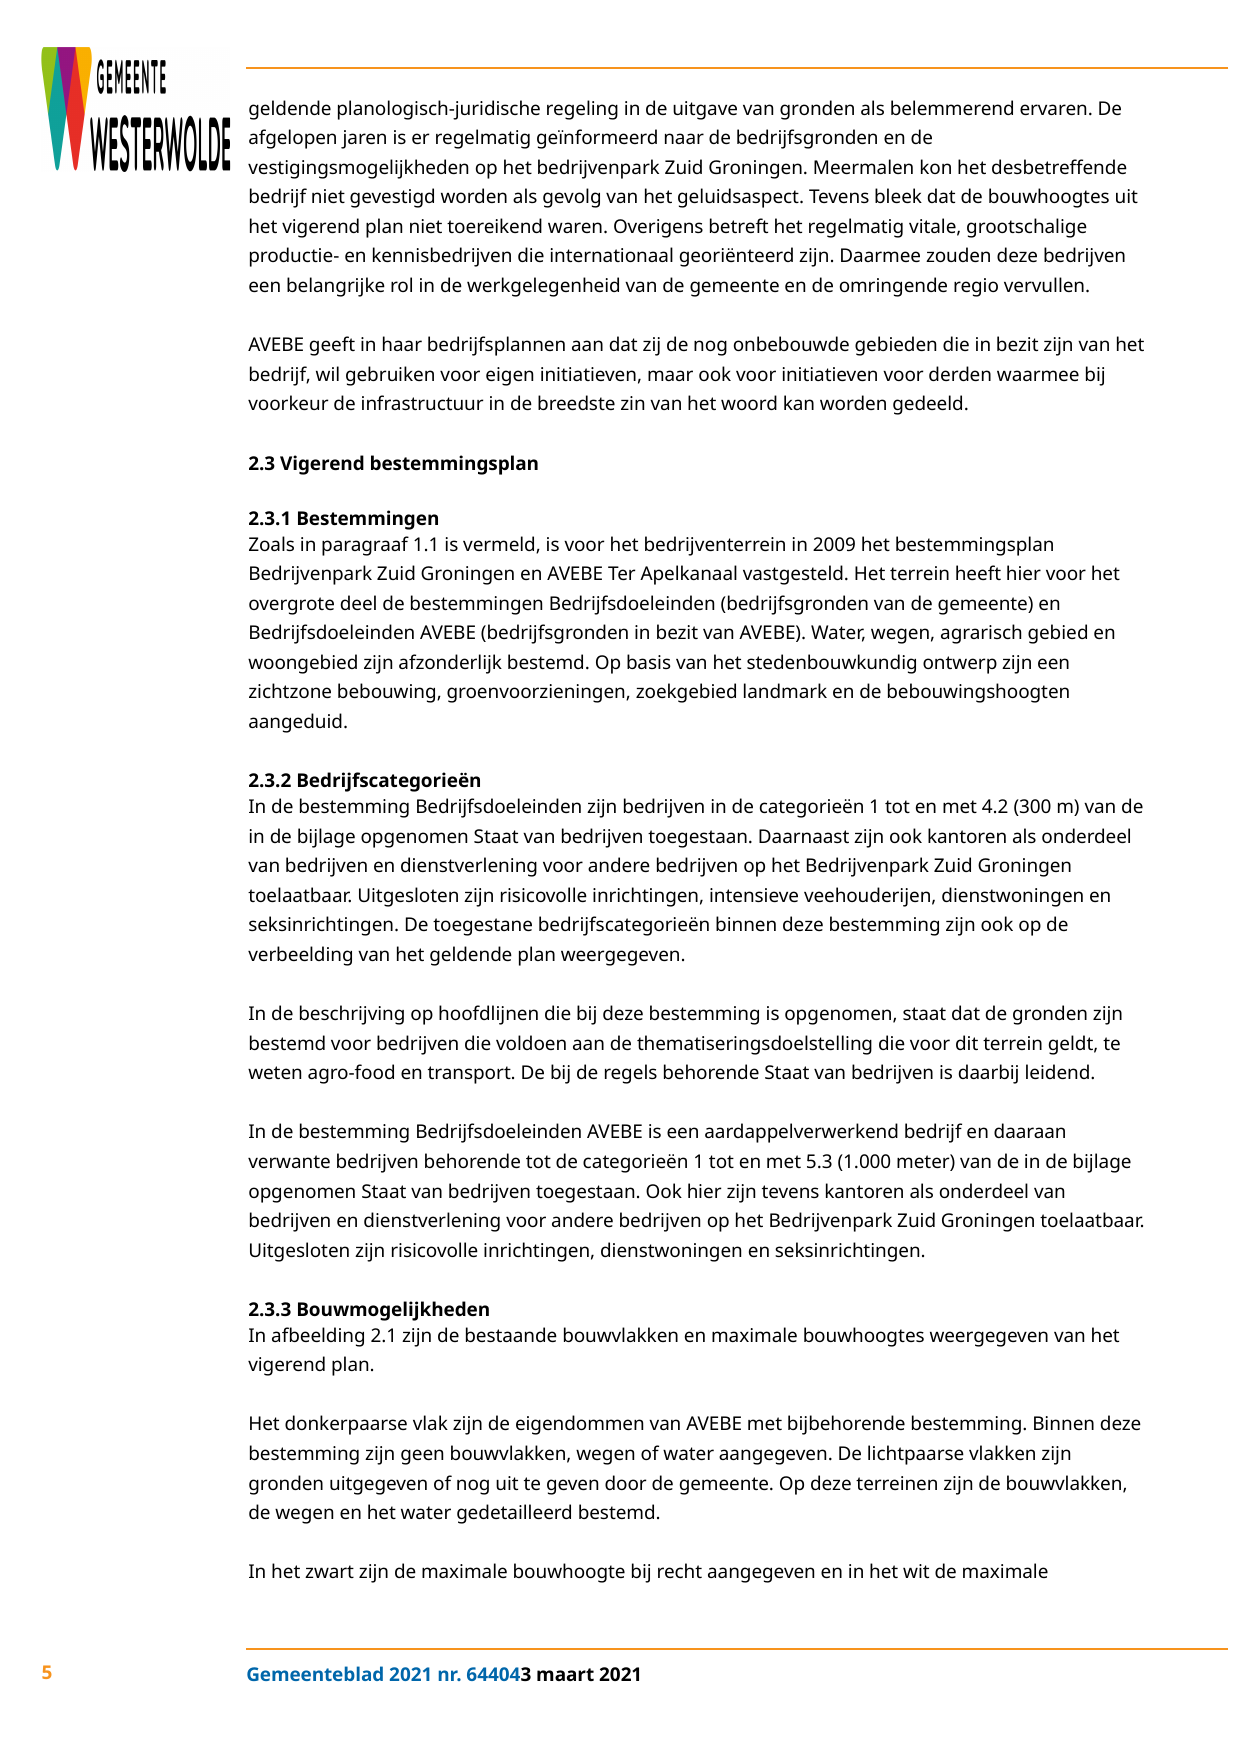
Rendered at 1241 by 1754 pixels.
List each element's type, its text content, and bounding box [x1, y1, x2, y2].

text AVEBE geeft in haar bedrijfsplannen aan dat zij de nog onbebouwde gebieden die in bezit zijn van het bedrijf, wil gebruiken voor eigen initiatieven, maar ook voor initiatieven voor derden waarmee bij voorkeur de infrastructuur in de breedste zin van het woord kan worden gedeeld. [248, 331, 1152, 416]
text 2.3.3 Bouwmogelijkheden [248, 1296, 1152, 1322]
picture [41, 47, 231, 172]
text In de bestemming Bedrijfsdoeleinden AVEBE is een aardappelverwerkend bedrijf en daaraan verwante bedrijven behorende tot de categorieën 1 tot en met 5.3 (1.000 meter) van de in de bijlage opgenomen Staat van bedrijven toegestaan. Ook hier zijn tevens kantoren als onderdeel van bedrijven en dienstverlening voor andere bedrijven op het Bedrijvenpark Zuid Groningen toelaatbaar. Uitgesloten zijn risicovolle inrichtingen, dienstwoningen en seksinrichtingen. [248, 1119, 1152, 1263]
text geldende planologisch-juridische regeling in de uitgave van gronden als belemmerend ervaren. De afgelopen jaren is er regelmatig geïnformeerd naar de bedrijfsgronden en de vestigingsmogelijkheden op het bedrijvenpark Zuid Groningen. Meermalen kon het desbetreffende bedrijf niet gevestigd worden als gevolg van het geluidsaspect. Tevens bleek dat de bouwhoogtes uit het vigerend plan niet toereikend waren. Overigens betreft het regelmatig vitale, grootschalige productie- en kennisbedrijven die internationaal georiënteerd zijn. Daarmee zouden deze bedrijven een belangrijke rol in de werkgelegenheid van de gemeente en de omringende regio vervullen. [248, 95, 1152, 298]
text In afbeelding 2.1 zijn de bestaande bouwvlakken en maximale bouwhoogtes weergegeven van het vigerend plan. [248, 1322, 1152, 1377]
text In de bestemming Bedrijfsdoeleinden zijn bedrijven in de categorieën 1 tot en met 4.2 (300 m) van de in de bijlage opgenomen Staat van bedrijven toegestaan. Daarnaast zijn ook kantoren als onderdeel van bedrijven en dienstverlening voor andere bedrijven op het Bedrijvenpark Zuid Groningen toelaatbaar. Uitgesloten zijn risicovolle inrichtingen, intensieve veehouderijen, dienstwoningen en seksinrichtingen. De toegestane bedrijfscategorieën binnen deze bestemming zijn ook op de verbeelding van het geldende plan weergegeven. [248, 793, 1152, 967]
text Het donkerpaarse vlak zijn de eigendommen van AVEBE met bijbehorende bestemming. Binnen deze bestemming zijn geen bouwvlakken, wegen of water aangegeven. De lichtpaarse vlakken zijn gronden uitgegeven of nog uit te geven door de gemeente. Op deze terreinen zijn de bouwvlakken, de wegen en het water gedetailleerd bestemd. [248, 1411, 1152, 1525]
text 2.3 Vigerend bestemmingsplan [248, 450, 1152, 476]
text 2.3.2 Bedrijfscategorieën [248, 767, 1152, 793]
text In het zwart zijn de maximale bouwhoogte bij recht aangegeven en in het wit de maximale [248, 1558, 1152, 1584]
text 2.3.1 Bestemmingen [248, 505, 1152, 531]
text In de beschrijving op hoofdlijnen die bij deze bestemming is opgenomen, staat dat de gronden zijn bestemd voor bedrijven die voldoen aan de thematiseringsdoelstelling die voor dit terrein geldt, te weten agro-food en transport. De bij de regels behorende Staat van bedrijven is daarbij leidend. [248, 1000, 1152, 1085]
text Zoals in paragraaf 1.1 is vermeld, is voor het bedrijventerrein in 2009 het bestemmingsplan Bedrijvenpark Zuid Groningen en AVEBE Ter Apelkanaal vastgesteld. Het terrein heeft hier voor het overgrote deel de bestemmingen Bedrijfsdoeleinden (bedrijfsgronden van de gemeente) en Bedrijfsdoeleinden AVEBE (bedrijfsgronden in bezit van AVEBE). Water, wegen, agrarisch gebied en woongebied zijn afzonderlijk bestemd. Op basis van het stedenbouwkundig ontwerp zijn een zichtzone bebouwing, groenvoorzieningen, zoekgebied landmark en de bebouwingshoogten aangeduid. [248, 531, 1152, 734]
